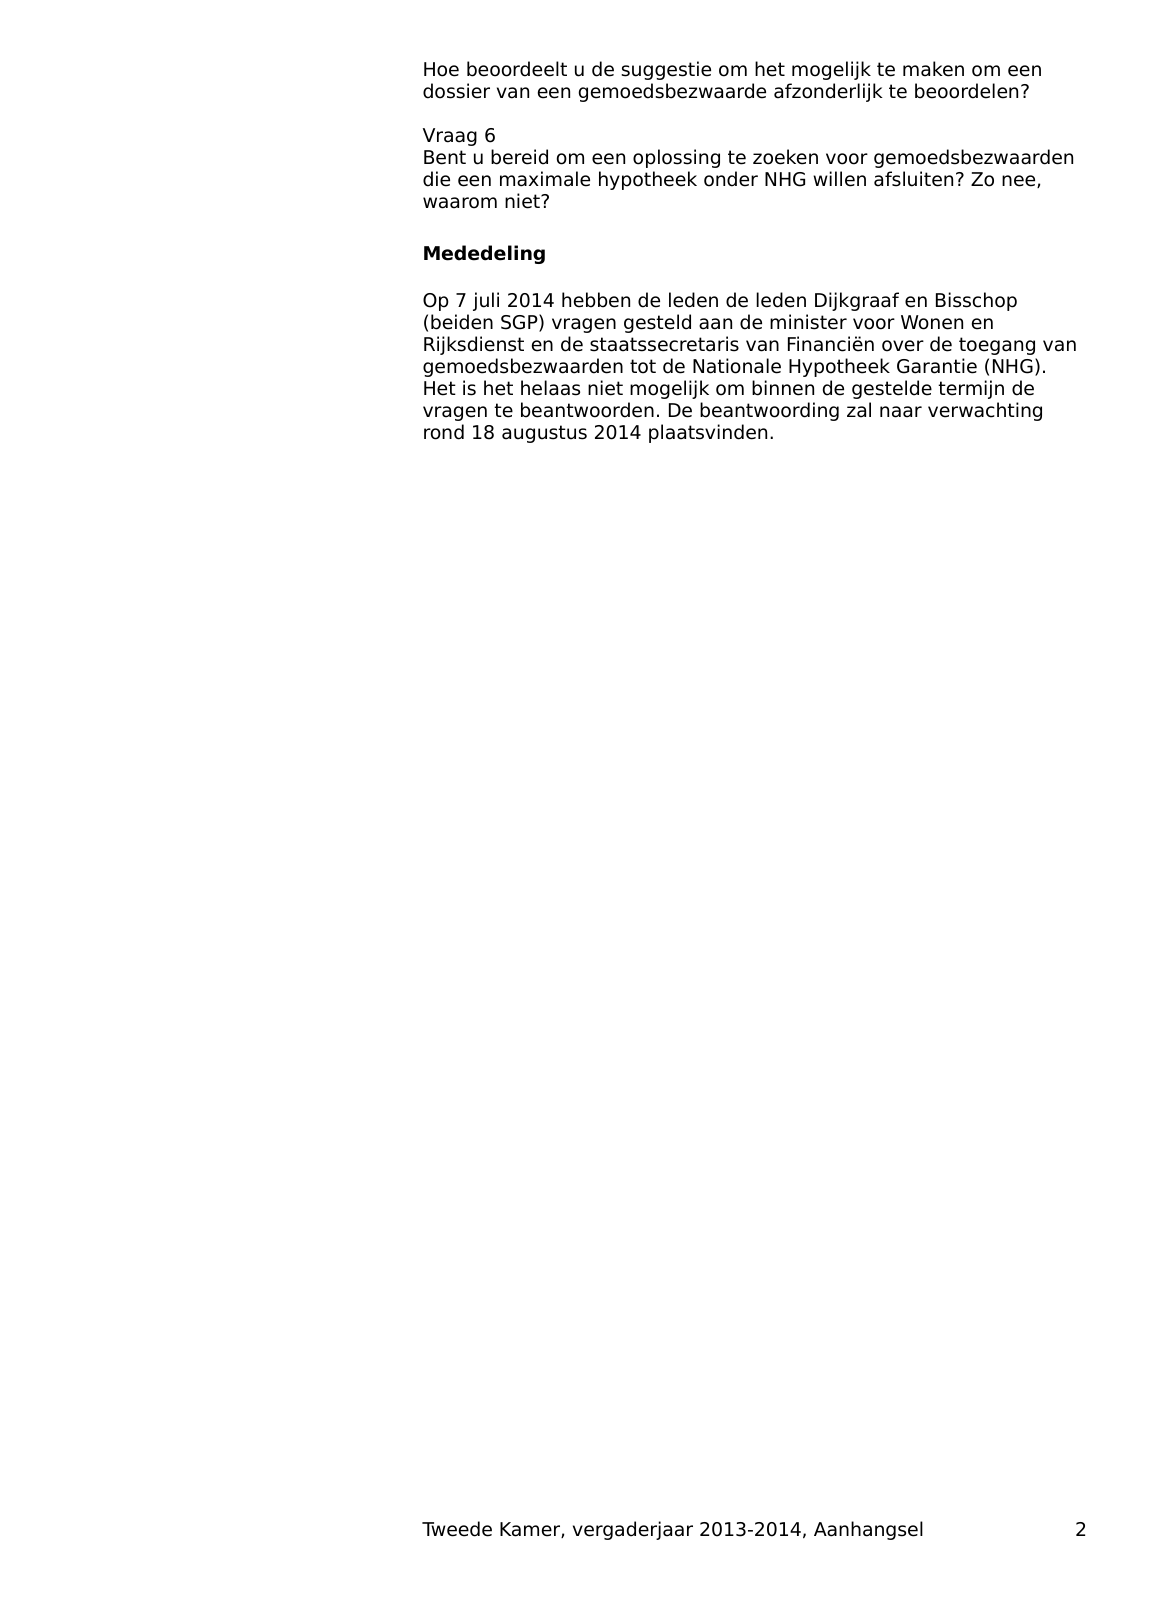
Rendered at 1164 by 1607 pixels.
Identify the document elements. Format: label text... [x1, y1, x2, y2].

text Vraag 6 [422, 125, 1087, 147]
text Op 7 juli 2014 hebben de leden de leden Dijkgraaf en Bisschop (beiden SGP) vragen gesteld aan de minister voor Wonen en Rijksdienst en de staatssecretaris van Financiën over de toegang van gemoedsbezwaarden tot de Nationale Hypotheek Garantie (NHG). [422, 290, 1087, 378]
text Hoe beoordeelt u de suggestie om het mogelijk te maken om een dossier van een gemoedsbezwaarde afzonderlijk te beoordelen? [422, 59, 1087, 103]
subtitle Mededeling [422, 243, 1087, 265]
text Het is het helaas niet mogelijk om binnen de gestelde termijn de vragen te beantwoorden. De beantwoording zal naar verwachting rond 18 augustus 2014 plaatsvinden. [422, 378, 1087, 444]
text Bent u bereid om een oplossing te zoeken voor gemoedsbezwaarden die een maximale hypotheek onder NHG willen afsluiten? Zo nee, waarom niet? [422, 147, 1087, 213]
